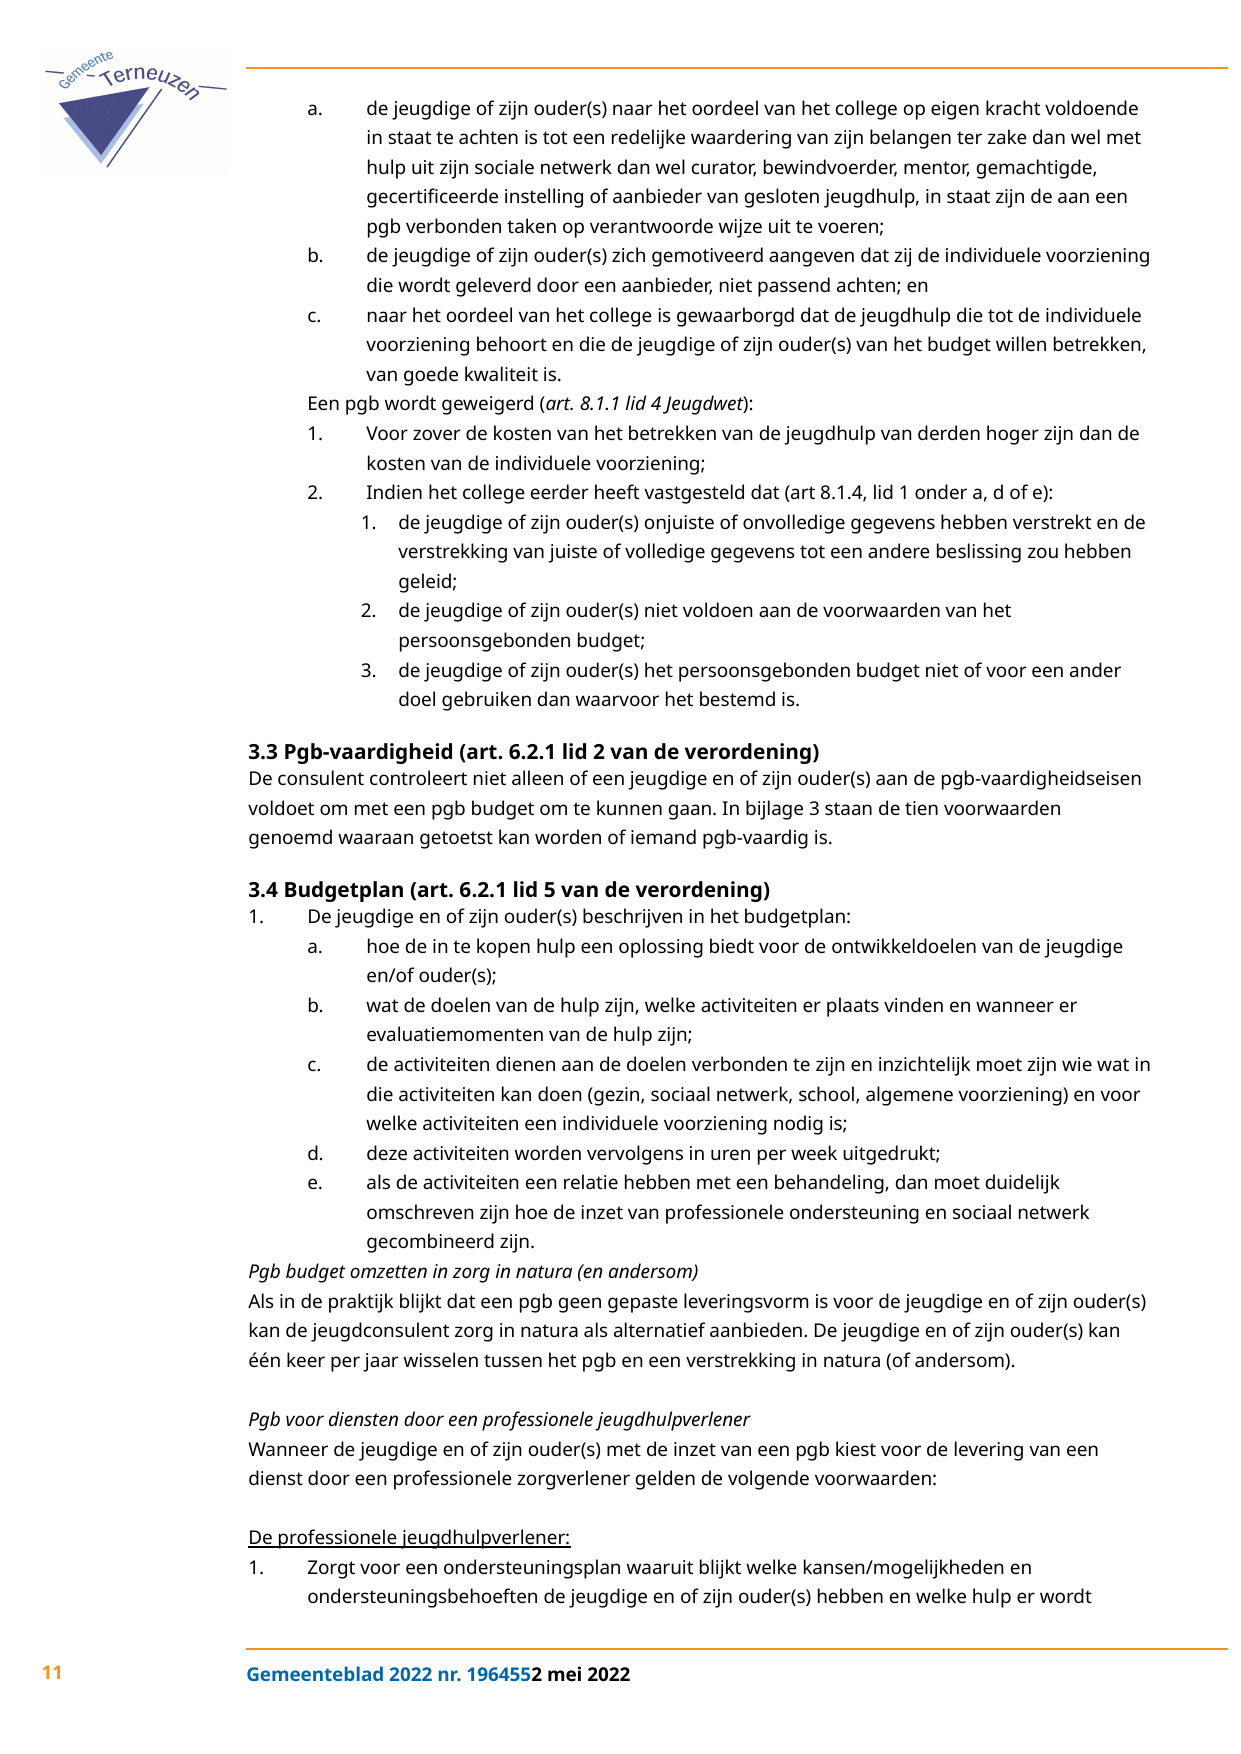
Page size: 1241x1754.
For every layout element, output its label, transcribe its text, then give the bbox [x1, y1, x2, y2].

list als de activiteiten een relatie hebben met een behandeling, dan moet duidelijk omschreven zijn hoe de inzet van professionele ondersteuning en sociaal netwerk gecombineerd zijn. [307, 1169, 1152, 1254]
list de jeugdige of zijn ouder(s) niet voldoen aan de voorwaarden van het persoonsgebonden budget; [361, 598, 1152, 653]
text De professionele jeugdhulpverlener: [248, 1524, 1152, 1550]
list deze activiteiten worden vervolgens in uren per week uitgedrukt; [307, 1140, 1152, 1166]
list naar het oordeel van het college is gewaarborgd dat de jeugdhulp die tot de individuele voorziening behoort en die de jeugdige of zijn ouder(s) van het budget willen betrekken, van goede kwaliteit is. [307, 302, 1152, 387]
picture [41, 47, 231, 172]
text 3.3 Pgb-vaardigheid (art. 6.2.1 lid 2 van de verordening) [248, 737, 1152, 765]
list wat de doelen van de hulp zijn, welke activiteiten er plaats vinden en wanneer er evaluatiemomenten van de hulp zijn; [307, 992, 1152, 1047]
list Een pgb wordt geweigerd (art. 8.1.1 lid 4 Jeugdwet): [248, 391, 1152, 416]
list Voor zover de kosten van het betrekken van de jeugdhulp van derden hoger zijn dan de kosten van de individuele voorziening; [307, 420, 1152, 476]
list de activiteiten dienen aan de doelen verbonden te zijn en inzichtelijk moet zijn wie wat in die activiteiten kan doen (gezin, sociaal netwerk, school, algemene voorziening) en voor welke activiteiten een individuele voorziening nodig is; [307, 1051, 1152, 1136]
text De consulent controleert niet alleen of een jeugdige en of zijn ouder(s) aan de pgb-vaardigheidseisen voldoet om met een pgb budget om te kunnen gaan. In bijlage 3 staan de tien voorwaarden genoemd waaraan getoetst kan worden of iemand pgb-vaardig is. [248, 765, 1152, 850]
text Wanneer de jeugdige en of zijn ouder(s) met de inzet van een pgb kiest voor de levering van een dienst door een professionele zorgverlener gelden de volgende voorwaarden: [248, 1436, 1152, 1491]
list Indien het college eerder heeft vastgesteld dat (art 8.1.4, lid 1 onder a, d of e): [307, 479, 1152, 505]
text Als in de praktijk blijkt dat een pgb geen gepaste leveringsvorm is voor de jeugdige en of zijn ouder(s) kan de jeugdconsulent zorg in natura als alternatief aanbieden. De jeugdige en of zijn ouder(s) kan één keer per jaar wisselen tussen het pgb en een verstrekking in natura (of andersom). [248, 1288, 1152, 1373]
list de jeugdige of zijn ouder(s) onjuiste of onvolledige gegevens hebben verstrekt en de verstrekking van juiste of volledige gegevens tot een andere beslissing zou hebben geleid; [361, 509, 1152, 594]
text 3.4 Budgetplan (art. 6.2.1 lid 5 van de verordening) [248, 875, 1152, 903]
list hoe de in te kopen hulp een oplossing biedt voor de ontwikkeldoelen van de jeugdige en/of ouder(s); [307, 933, 1152, 988]
text Pgb budget omzetten in zorg in natura (en andersom) [248, 1258, 1152, 1284]
list De jeugdige en of zijn ouder(s) beschrijven in het budgetplan: [248, 903, 1152, 929]
list de jeugdige of zijn ouder(s) zich gemotiveerd aangeven dat zij de individuele voorziening die wordt geleverd door een aanbieder, niet passend achten; en [307, 243, 1152, 298]
list de jeugdige of zijn ouder(s) het persoonsgebonden budget niet of voor een ander doel gebruiken dan waarvoor het bestemd is. [361, 657, 1152, 712]
list Zorgt voor een ondersteuningsplan waaruit blijkt welke kansen/mogelijkheden en ondersteuningsbehoeften de jeugdige en of zijn ouder(s) hebben en welke hulp er wordt [248, 1554, 1152, 1609]
list de jeugdige of zijn ouder(s) naar het oordeel van het college op eigen kracht voldoende in staat te achten is tot een redelijke waardering van zijn belangen ter zake dan wel met hulp uit zijn sociale netwerk dan wel curator, bewindvoerder, mentor, gemachtigde, gecertificeerde instelling of aanbieder van gesloten jeugdhulp, in staat zijn de aan een pgb verbonden taken op verantwoorde wijze uit te voeren; [307, 95, 1152, 239]
text Pgb voor diensten door een professionele jeugdhulpverlener [248, 1406, 1152, 1432]
